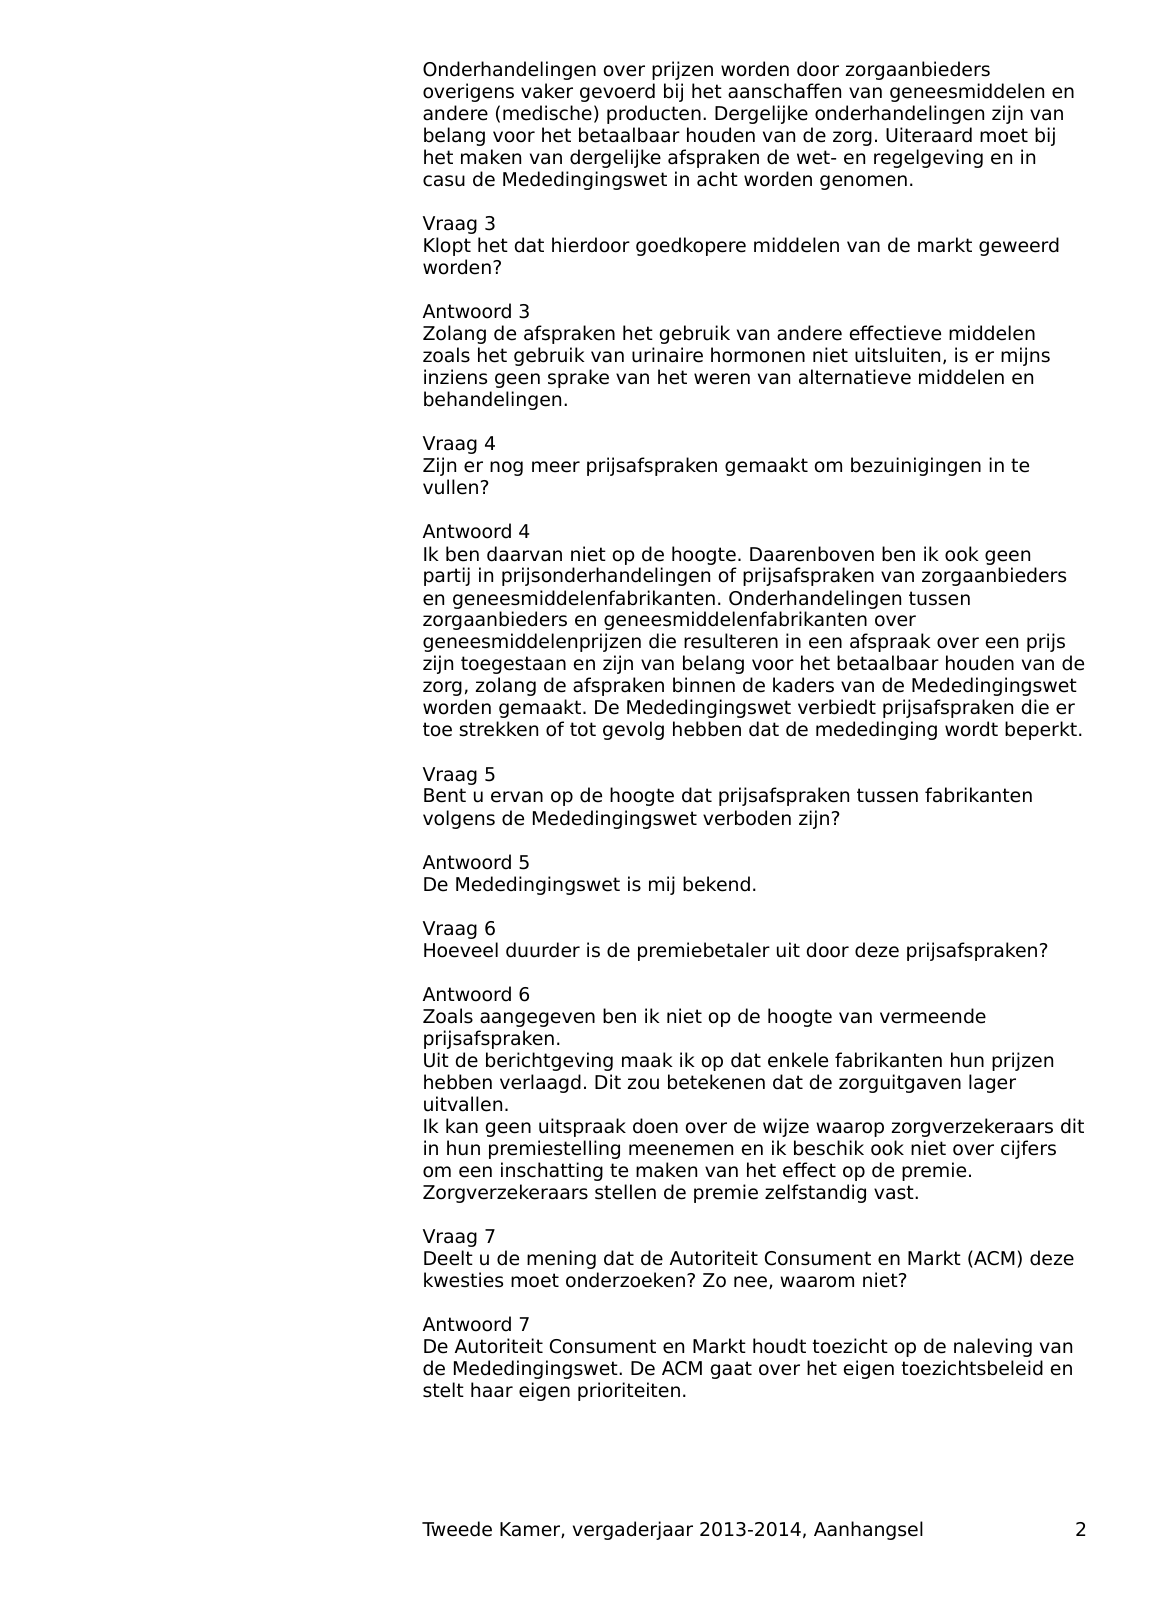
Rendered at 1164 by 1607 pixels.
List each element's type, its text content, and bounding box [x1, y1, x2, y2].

text De Mededingingswet is mij bekend. [422, 873, 1087, 896]
text Bent u ervan op de hoogte dat prijsafspraken tussen fabrikanten volgens de Mededingingswet verboden zijn? [422, 785, 1087, 829]
text Zijn er nog meer prijsafspraken gemaakt om bezuinigingen in te vullen? [422, 455, 1087, 499]
text Antwoord 5 [422, 852, 1087, 873]
text Vraag 4 [422, 433, 1087, 455]
text Vraag 7 [422, 1226, 1087, 1248]
text Vraag 3 [422, 213, 1087, 235]
text Zolang de afspraken het gebruik van andere effectieve middelen zoals het gebruik van urinaire hormonen niet uitsluiten, is er mijns inziens geen sprake van het weren van alternatieve middelen en behandelingen. [422, 323, 1087, 411]
text Uit de berichtgeving maak ik op dat enkele fabrikanten hun prijzen hebben verlaagd. Dit zou betekenen dat de zorguitgaven lager uitvallen. [422, 1050, 1087, 1116]
text Ik kan geen uitspraak doen over de wijze waarop zorgverzekeraars dit in hun premiestelling meenemen en ik beschik ook niet over cijfers om een inschatting te maken van het effect op de premie. Zorgverzekeraars stellen de premie zelfstandig vast. [422, 1116, 1087, 1204]
text Klopt het dat hierdoor goedkopere middelen van de markt geweerd worden? [422, 235, 1087, 279]
text Antwoord 7 [422, 1314, 1087, 1336]
text Vraag 5 [422, 763, 1087, 785]
text Vraag 6 [422, 918, 1087, 940]
text Ik ben daarvan niet op de hoogte. Daarenboven ben ik ook geen partij in prijsonderhandelingen of prijsafspraken van zorgaanbieders en geneesmiddelenfabrikanten. Onderhandelingen tussen zorgaanbieders en geneesmiddelenfabrikanten over geneesmiddelenprijzen die resulteren in een afspraak over een prijs zijn toegestaan en zijn van belang voor het betaalbaar houden van de zorg, zolang de afspraken binnen de kaders van de Mededingingswet worden gemaakt. De Mededingingswet verbiedt prijsafspraken die er toe strekken of tot gevolg hebben dat de mededinging wordt beperkt. [422, 543, 1087, 741]
text De Autoriteit Consument en Markt houdt toezicht op de naleving van de Mededingingswet. De ACM gaat over het eigen toezichtsbeleid en stelt haar eigen prioriteiten. [422, 1336, 1087, 1402]
text Antwoord 4 [422, 521, 1087, 543]
text Antwoord 6 [422, 984, 1087, 1006]
text Deelt u de mening dat de Autoriteit Consument en Markt (ACM) deze kwesties moet onderzoeken? Zo nee, waarom niet? [422, 1248, 1087, 1292]
text Hoeveel duurder is de premiebetaler uit door deze prijsafspraken? [422, 940, 1087, 962]
text Zoals aangegeven ben ik niet op de hoogte van vermeende prijsafspraken. [422, 1006, 1087, 1050]
text Onderhandelingen over prijzen worden door zorgaanbieders overigens vaker gevoerd bij het aanschaffen van geneesmiddelen en andere (medische) producten. Dergelijke onderhandelingen zijn van belang voor het betaalbaar houden van de zorg. Uiteraard moet bij het maken van dergelijke afspraken de wet- en regelgeving en in casu de Mededingingswet in acht worden genomen. [422, 59, 1087, 191]
text Antwoord 3 [422, 301, 1087, 323]
